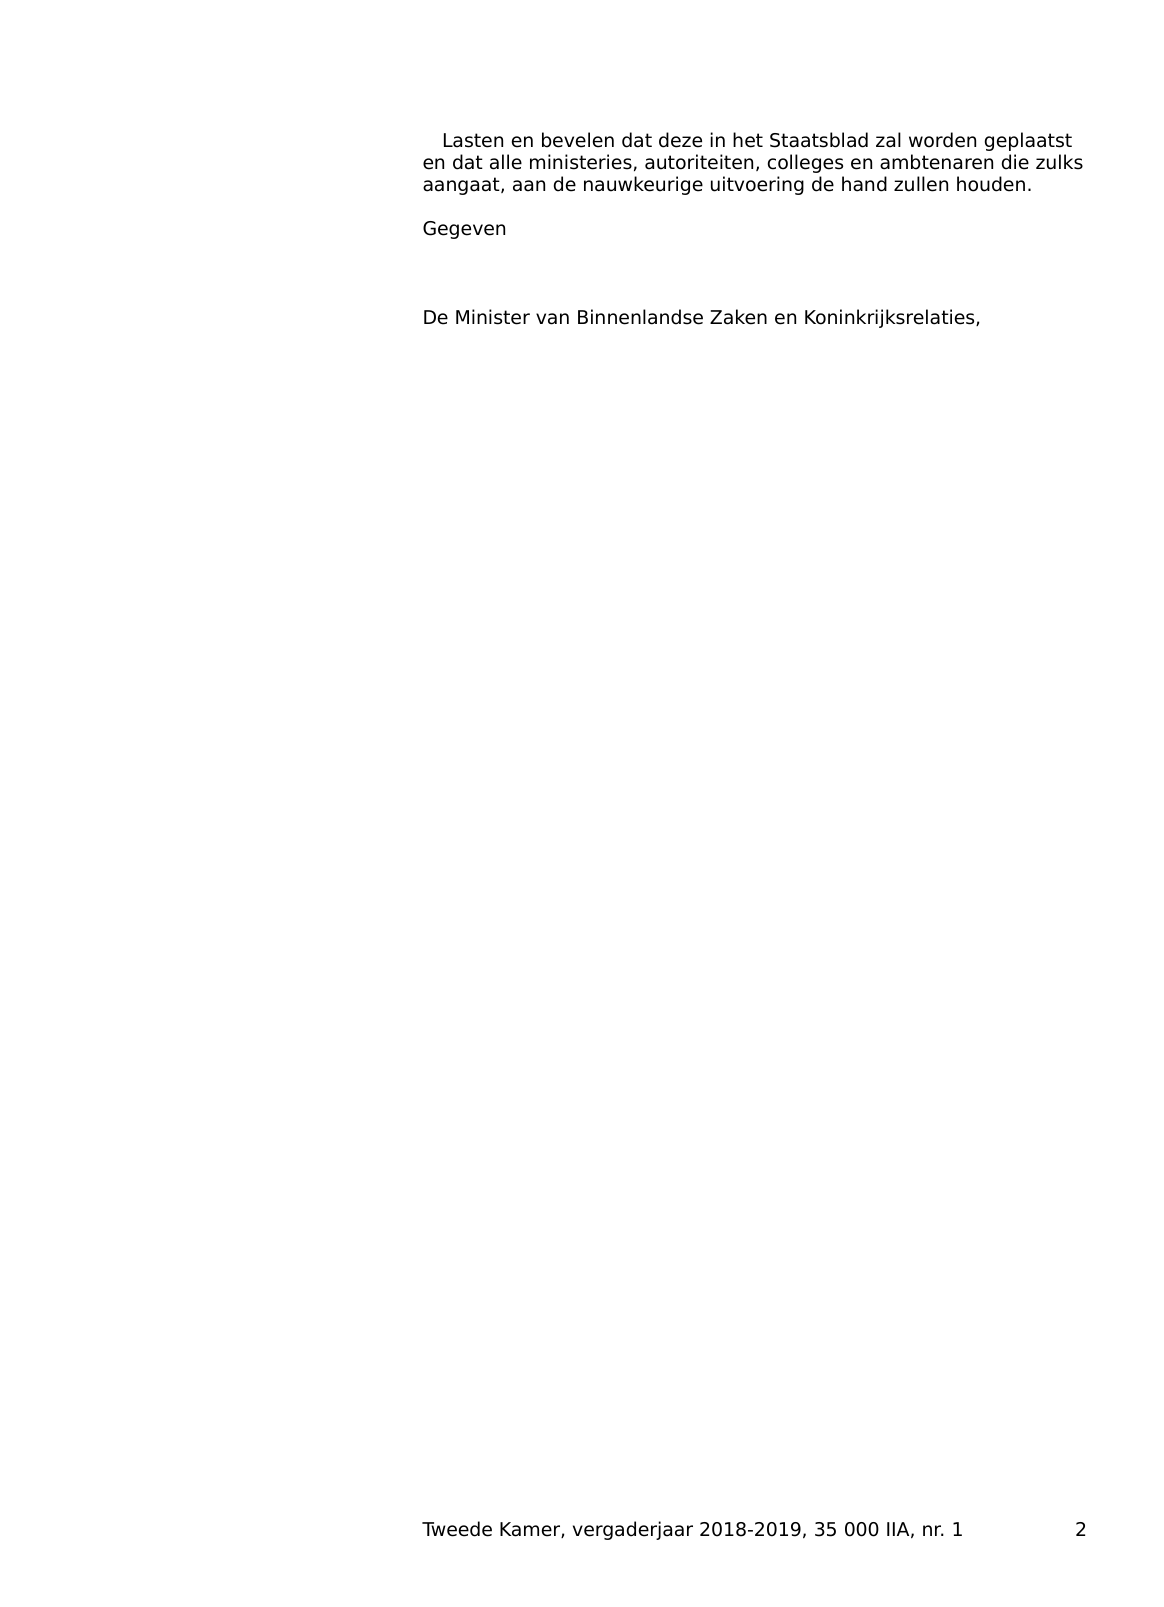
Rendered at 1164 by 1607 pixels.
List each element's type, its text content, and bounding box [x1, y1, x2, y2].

text De Minister van Binnenlandse Zaken en Koninkrijksrelaties, [422, 307, 1087, 328]
text Gegeven [422, 218, 1087, 240]
text Lasten en bevelen dat deze in het Staatsblad zal worden geplaatst en dat alle ministeries, autoriteiten, colleges en ambtenaren die zulks aangaat, aan de nauwkeurige uitvoering de hand zullen houden. [422, 130, 1087, 196]
